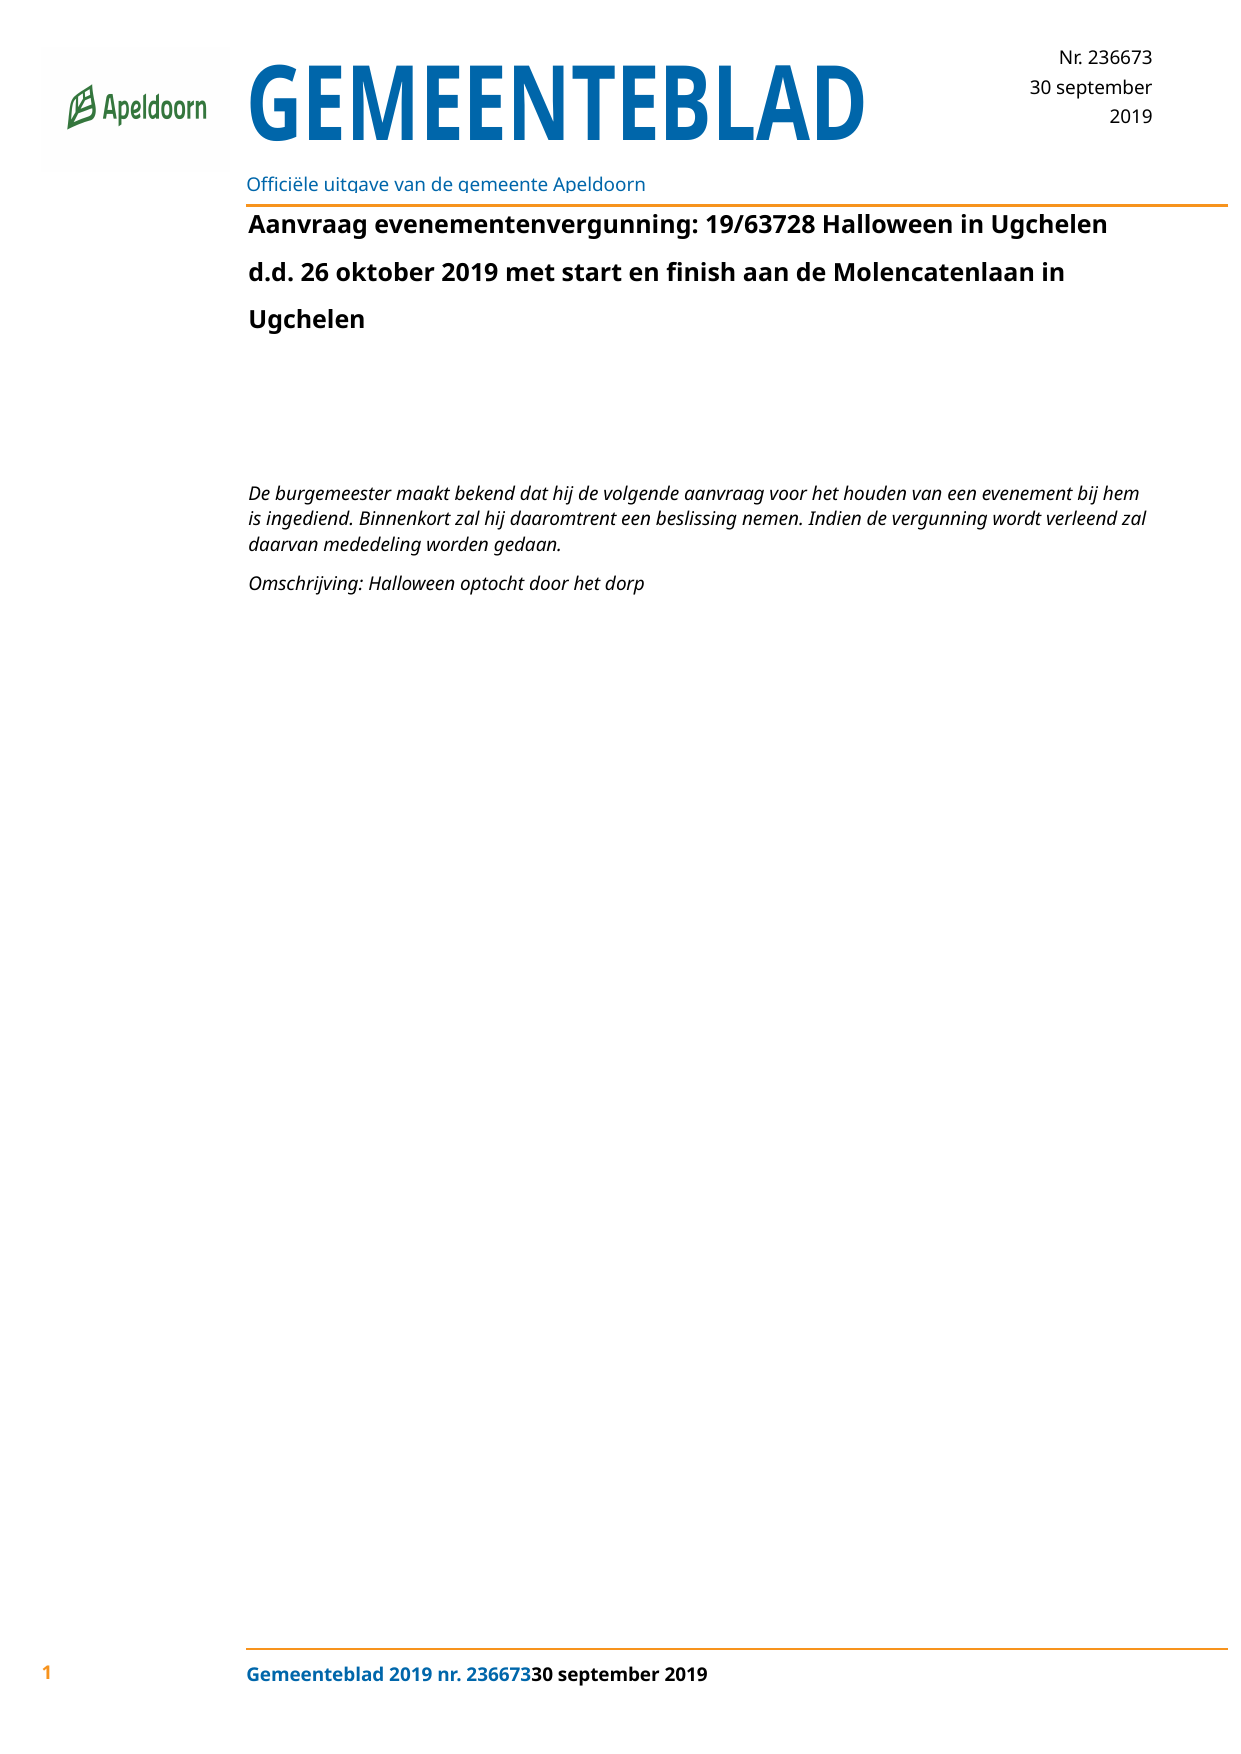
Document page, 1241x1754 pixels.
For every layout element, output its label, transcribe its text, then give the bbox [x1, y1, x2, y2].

text Aanvraag evenementenvergunning: 19/63728 Halloween in Ugchelen d.d. 26 oktober 2019 met start en finish aan de Molencatenlaan in Ugchelen [248, 207, 1152, 336]
picture [41, 47, 231, 172]
text Omschrijving: Halloween optocht door het dorp [248, 571, 1152, 596]
text De burgemeester maakt bekend dat hij de volgende aanvraag voor het houden van een evenement bij hem is ingediend. Binnenkort zal hij daaromtrent een beslissing nemen. Indien de vergunning wordt verleend zal daarvan mededeling worden gedaan. [248, 480, 1152, 557]
